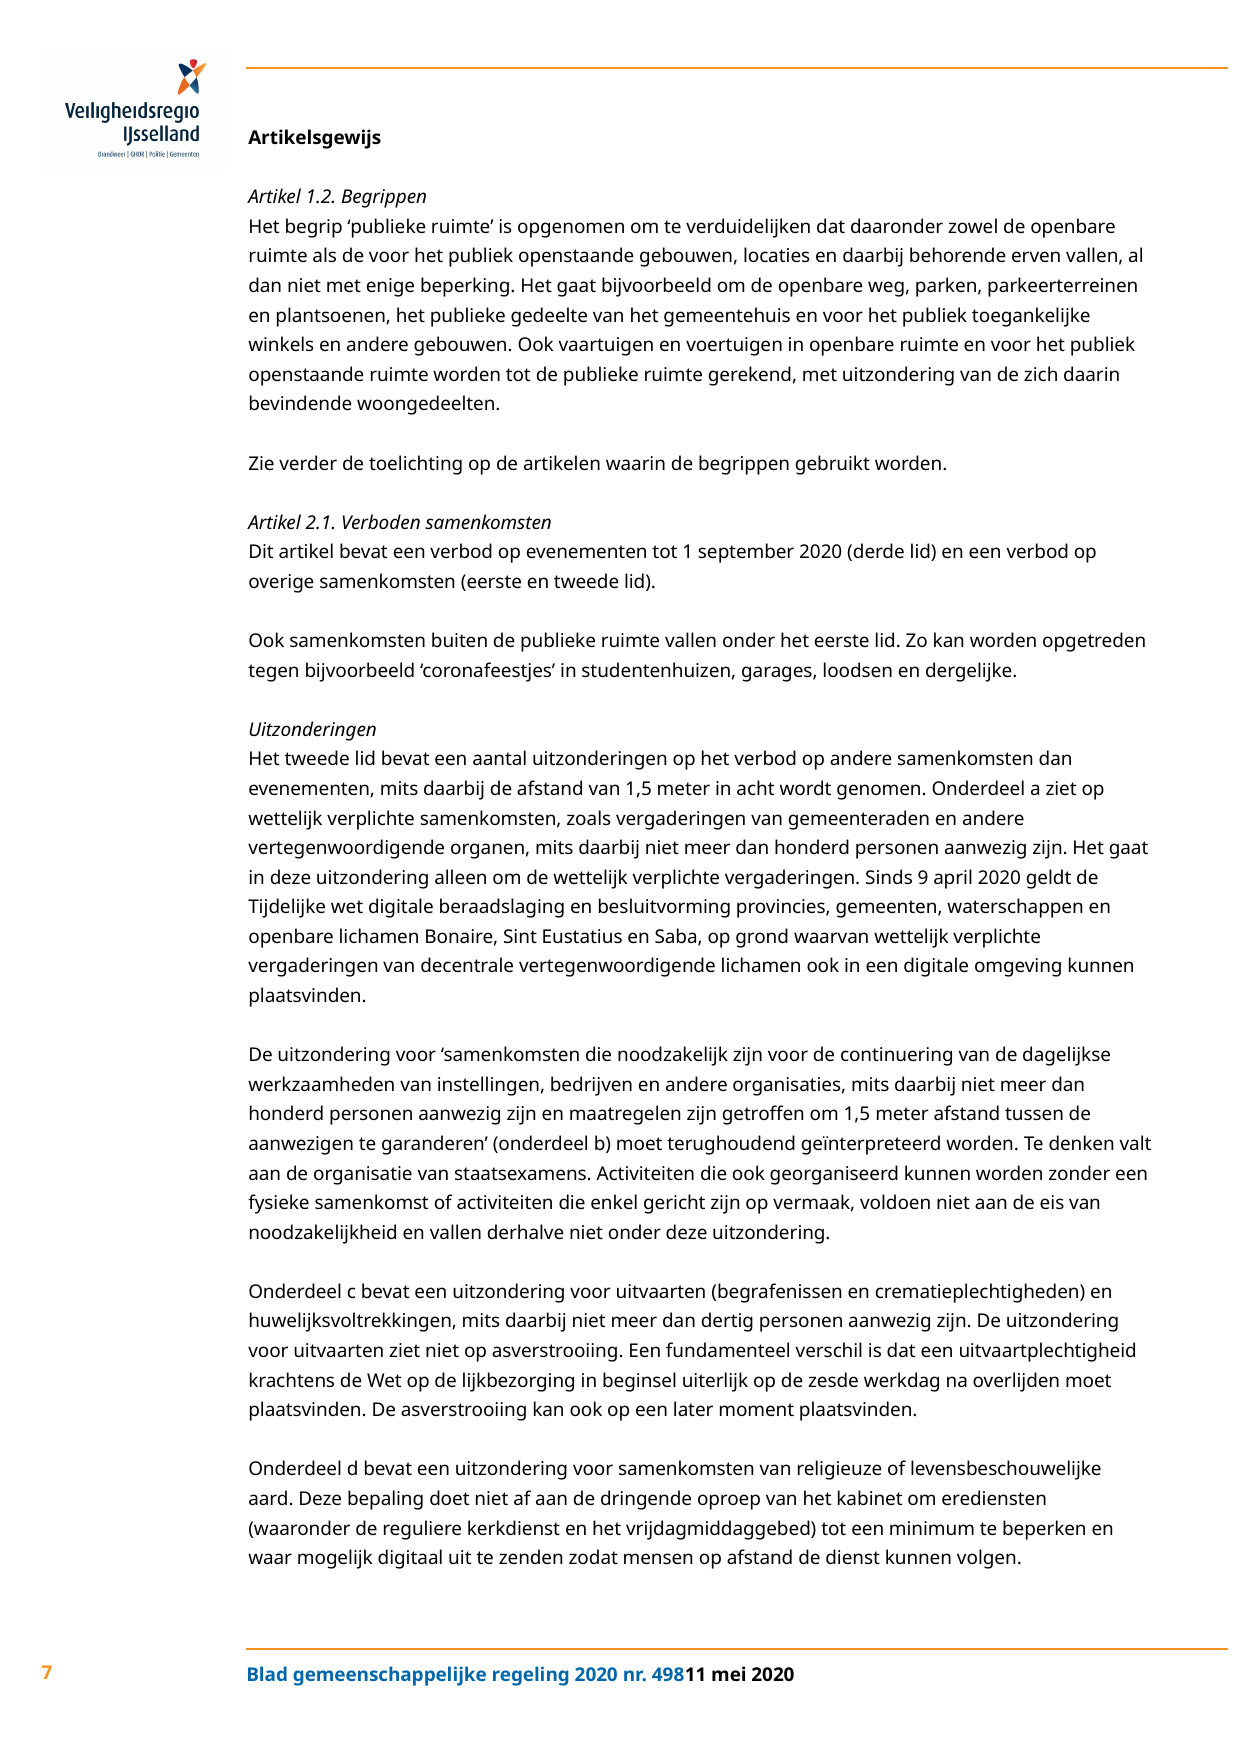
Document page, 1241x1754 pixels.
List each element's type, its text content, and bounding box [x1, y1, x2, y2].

text De uitzondering voor ‘samenkomsten die noodzakelijk zijn voor de continuering van de dagelijkse werkzaamheden van instellingen, bedrijven en andere organisaties, mits daarbij niet meer dan honderd personen aanwezig zijn en maatregelen zijn getroffen om 1,5 meter afstand tussen de aanwezigen te garanderen’ (onderdeel b) moet terughoudend geïnterpreteerd worden. Te denken valt aan de organisatie van staatsexamens. Activiteiten die ook georganiseerd kunnen worden zonder een fysieke samenkomst of activiteiten die enkel gericht zijn op vermaak, voldoen niet aan de eis van noodzakelijkheid en vallen derhalve niet onder deze uitzondering. [248, 1041, 1152, 1245]
text Artikel 1.2. Begrippen [248, 183, 1152, 209]
text Zie verder de toelichting op de artikelen waarin de begrippen gebruikt worden. [248, 450, 1152, 476]
picture [41, 47, 231, 172]
text Dit artikel bevat een verbod op evenementen tot 1 september 2020 (derde lid) en een verbod op overige samenkomsten (eerste en tweede lid). [248, 538, 1152, 594]
text Onderdeel c bevat een uitzondering voor uitvaarten (begrafenissen en crematieplechtigheden) en huwelijksvoltrekkingen, mits daarbij niet meer dan dertig personen aanwezig zijn. De uitzondering voor uitvaarten ziet niet op asverstrooiing. Een fundamenteel verschil is dat een uitvaartplechtigheid krachtens de Wet op de lijkbezorging in beginsel uiterlijk op de zesde werkdag na overlijden moet plaatsvinden. De asverstrooiing kan ook op een later moment plaatsvinden. [248, 1278, 1152, 1422]
text Artikelsgewijs [248, 124, 1152, 150]
text Onderdeel d bevat een uitzondering voor samenkomsten van religieuze of levensbeschouwelijke aard. Deze bepaling doet niet af aan de dringende oproep van het kabinet om erediensten (waaronder de reguliere kerkdienst en het vrijdagmiddaggebed) tot een minimum te beperken en waar mogelijk digitaal uit te zenden zodat mensen op afstand de dienst kunnen volgen. [248, 1456, 1152, 1570]
text Ook samenkomsten buiten de publieke ruimte vallen onder het eerste lid. Zo kan worden opgetreden tegen bijvoorbeeld ‘coronafeestjes’ in studentenhuizen, garages, loodsen en dergelijke. [248, 627, 1152, 683]
text Het begrip ‘publieke ruimte’ is opgenomen om te verduidelijken dat daaronder zowel de openbare ruimte als de voor het publiek openstaande gebouwen, locaties en daarbij behorende erven vallen, al dan niet met enige beperking. Het gaat bijvoorbeeld om de openbare weg, parken, parkeerterreinen en plantsoenen, het publieke gedeelte van het gemeentehuis en voor het publiek toegankelijke winkels en andere gebouwen. Ook vaartuigen en voertuigen in openbare ruimte en voor het publiek openstaande ruimte worden tot de publieke ruimte gerekend, met uitzondering van de zich daarin bevindende woongedeelten. [248, 213, 1152, 416]
text Uitzonderingen [248, 716, 1152, 742]
text Artikel 2.1. Verboden samenkomsten [248, 509, 1152, 535]
text Het tweede lid bevat een aantal uitzonderingen op het verbod op andere samenkomsten dan evenementen, mits daarbij de afstand van 1,5 meter in acht wordt genomen. Onderdeel a ziet op wettelijk verplichte samenkomsten, zoals vergaderingen van gemeenteraden en andere vertegenwoordigende organen, mits daarbij niet meer dan honderd personen aanwezig zijn. Het gaat in deze uitzondering alleen om de wettelijk verplichte vergaderingen. Sinds 9 april 2020 geldt de Tijdelijke wet digitale beraadslaging en besluitvorming provincies, gemeenten, waterschappen en openbare lichamen Bonaire, Sint Eustatius en Saba, op grond waarvan wettelijk verplichte vergaderingen van decentrale vertegenwoordigende lichamen ook in een digitale omgeving kunnen plaatsvinden. [248, 746, 1152, 1008]
